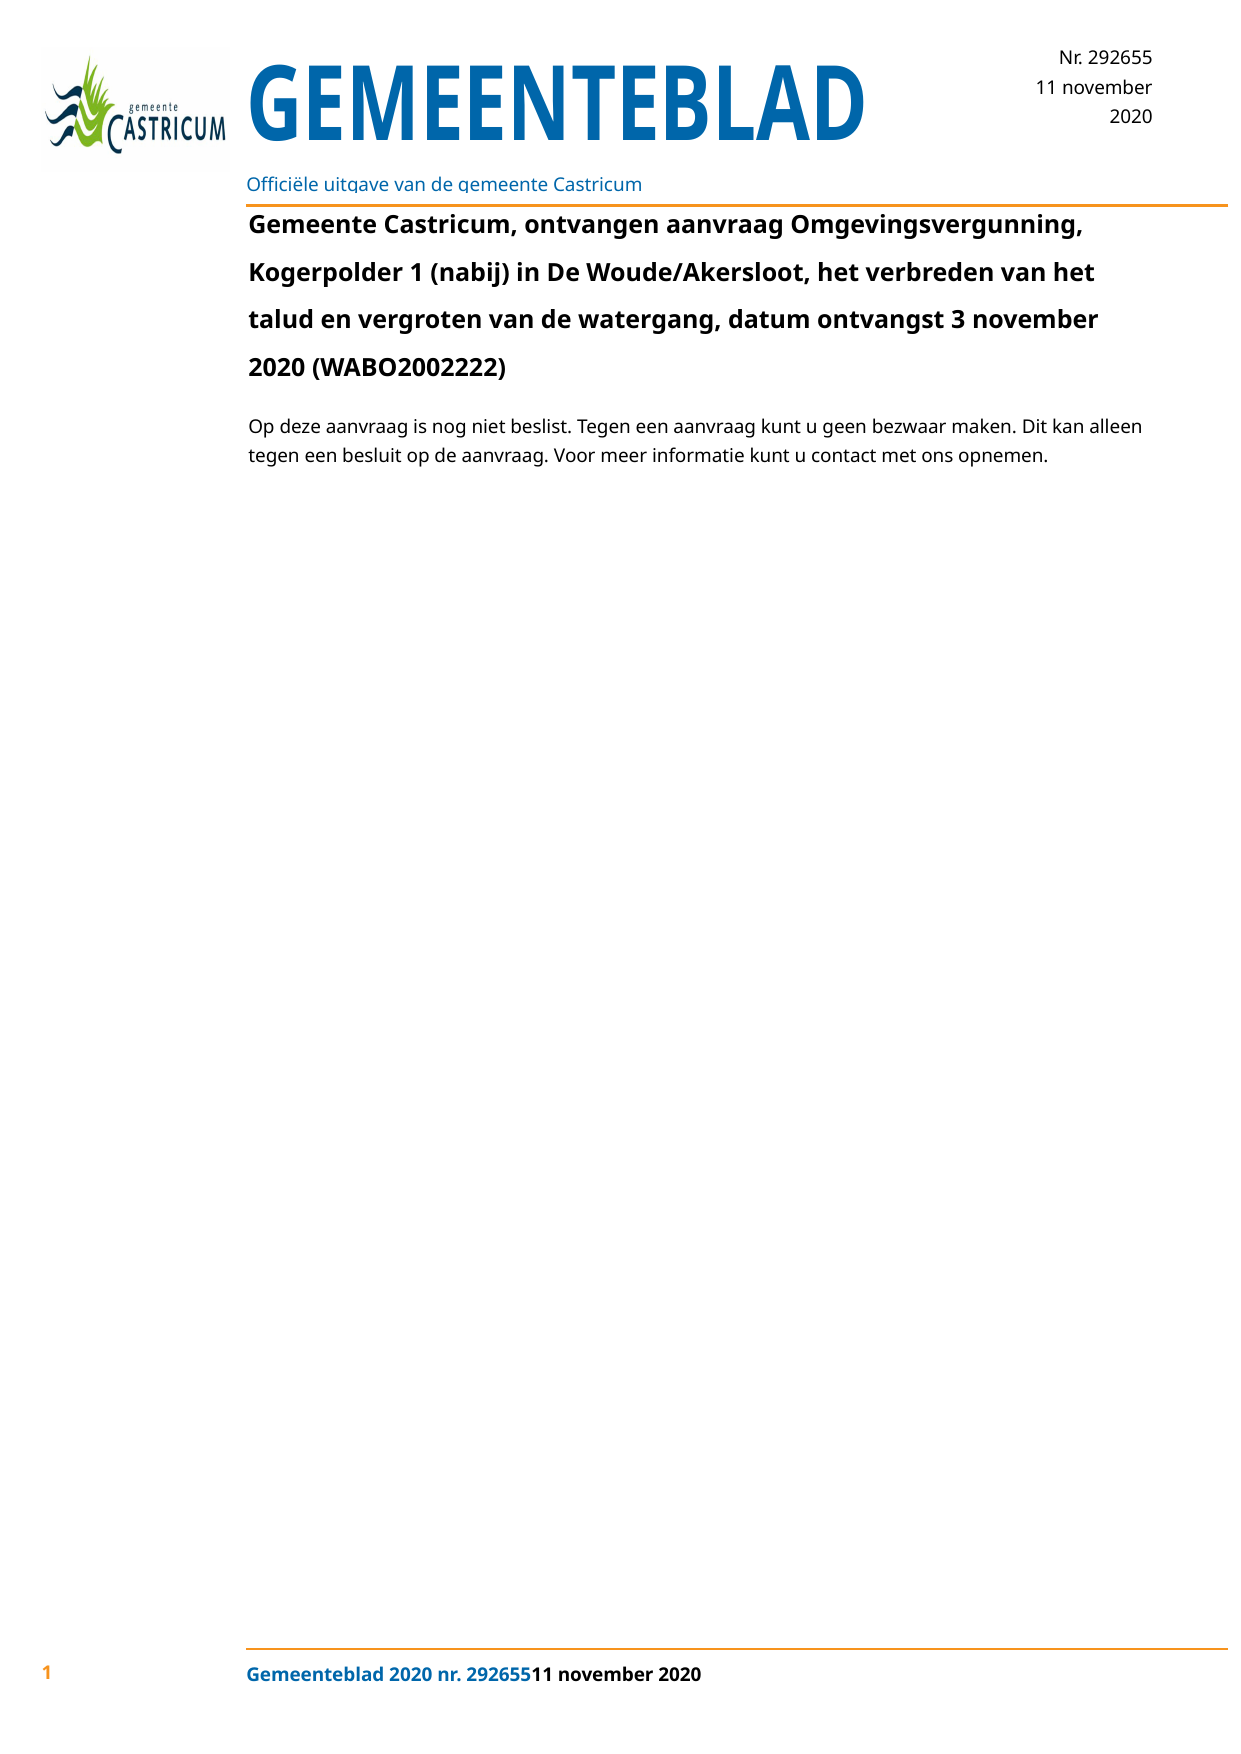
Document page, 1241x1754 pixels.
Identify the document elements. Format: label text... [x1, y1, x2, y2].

text Op deze aanvraag is nog niet beslist. Tegen een aanvraag kunt u geen bezwaar maken. Dit kan alleen tegen een besluit op de aanvraag. Voor meer informatie kunt u contact met ons opnemen. [248, 413, 1152, 468]
text Gemeente Castricum, ontvangen aanvraag Omgevingsvergunning, Kogerpolder 1 (nabij) in De Woude/Akersloot, het verbreden van het talud en vergroten van de watergang, datum ontvangst 3 november 2020 (WABO2002222) [248, 207, 1152, 384]
picture [41, 47, 231, 172]
